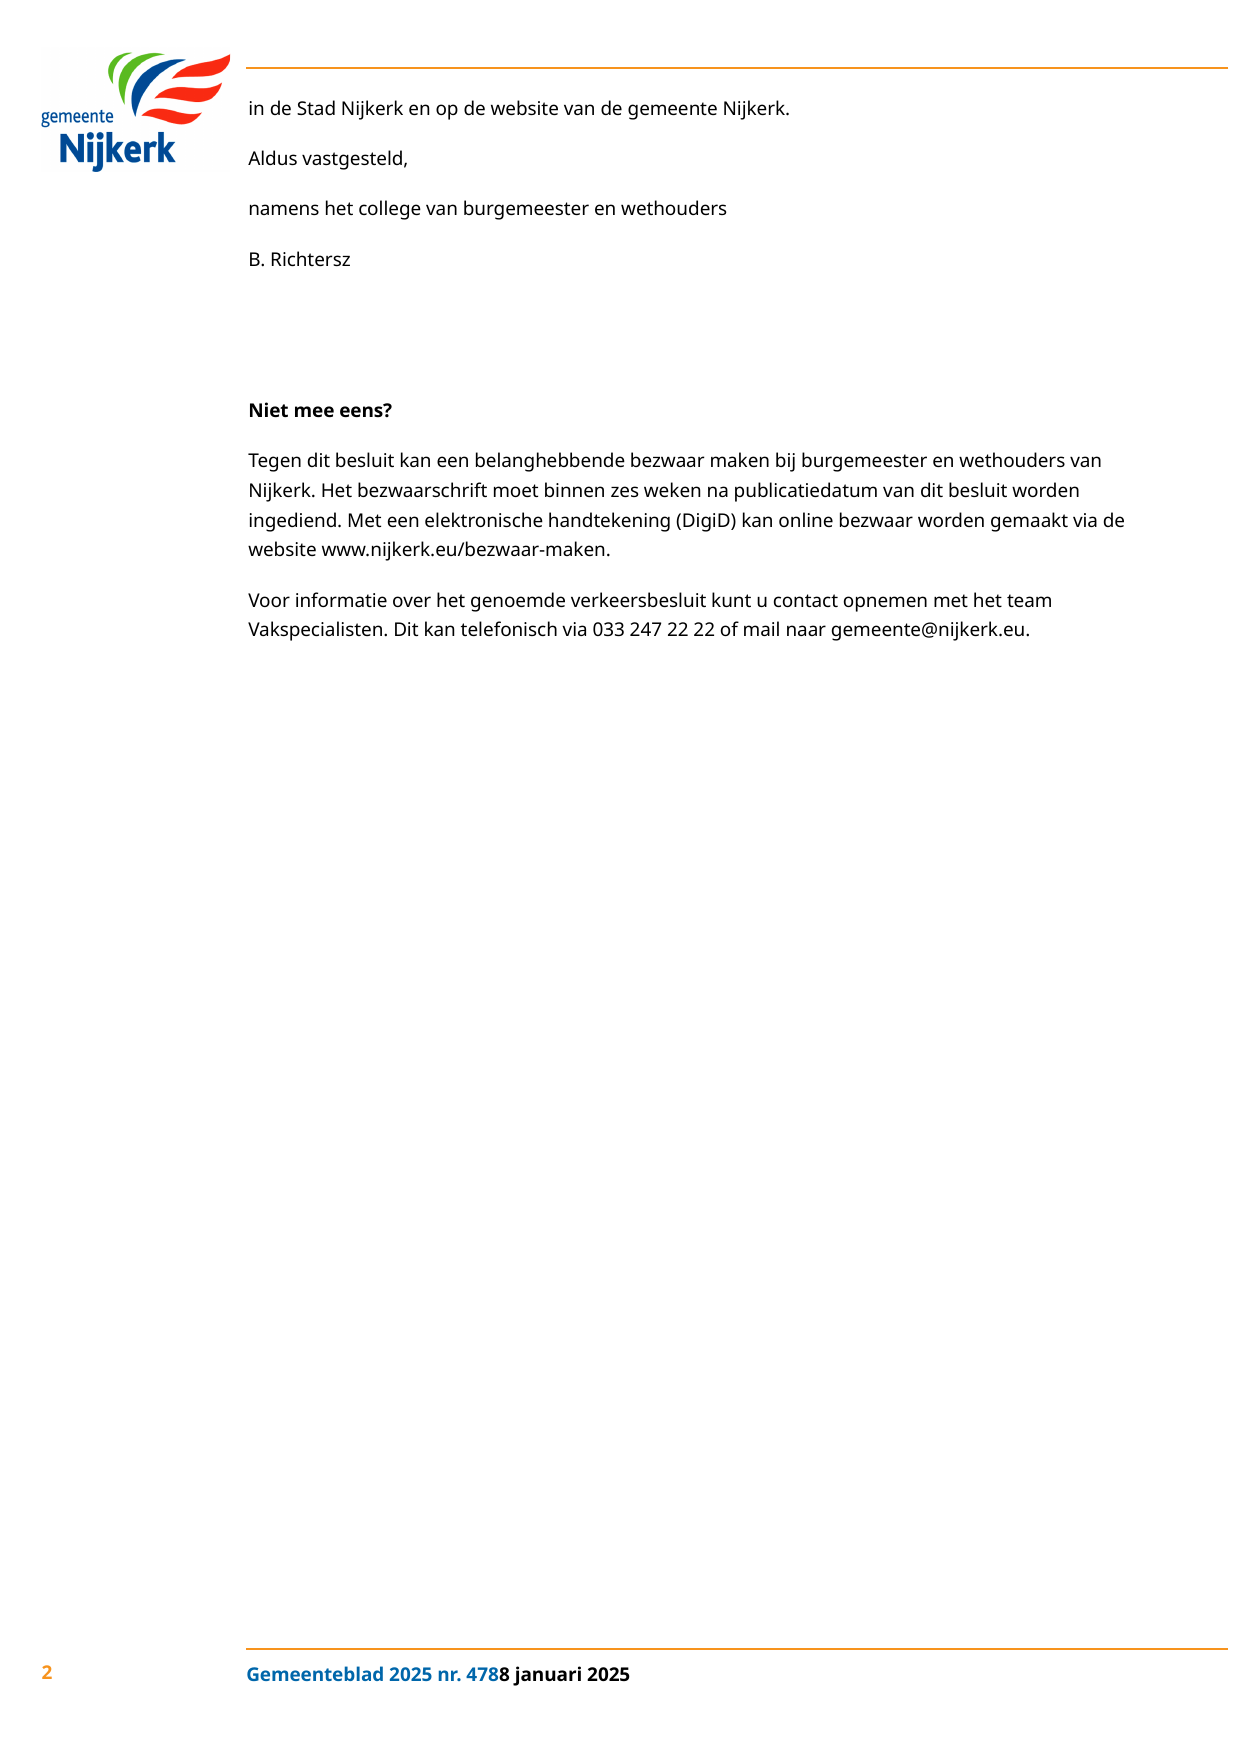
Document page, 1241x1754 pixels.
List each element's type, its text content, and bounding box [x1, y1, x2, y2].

text Aldus vastgesteld, [248, 145, 1152, 171]
text in de Stad Nijkerk en op de website van de gemeente Nijkerk. [248, 95, 1152, 121]
picture [41, 47, 231, 172]
text Voor informatie over het genoemde verkeersbesluit kunt u contact opnemen met het team Vakspecialisten. Dit kan telefonisch via 033 247 22 22 of mail naar gemeente@nijkerk.eu. [248, 587, 1152, 642]
text Tegen dit besluit kan een belanghebbende bezwaar maken bij burgemeester en wethouders van Nijkerk. Het bezwaarschrift moet binnen zes weken na publicatiedatum van dit besluit worden ingediend. Met een elektronische handtekening (DigiD) kan online bezwaar worden gemaakt via de website www.nijkerk.eu/bezwaar-maken. [248, 448, 1152, 562]
text namens het college van burgemeester en wethouders [248, 196, 1152, 221]
text B. Richtersz [248, 246, 1152, 272]
text Niet mee eens? [248, 397, 1152, 423]
